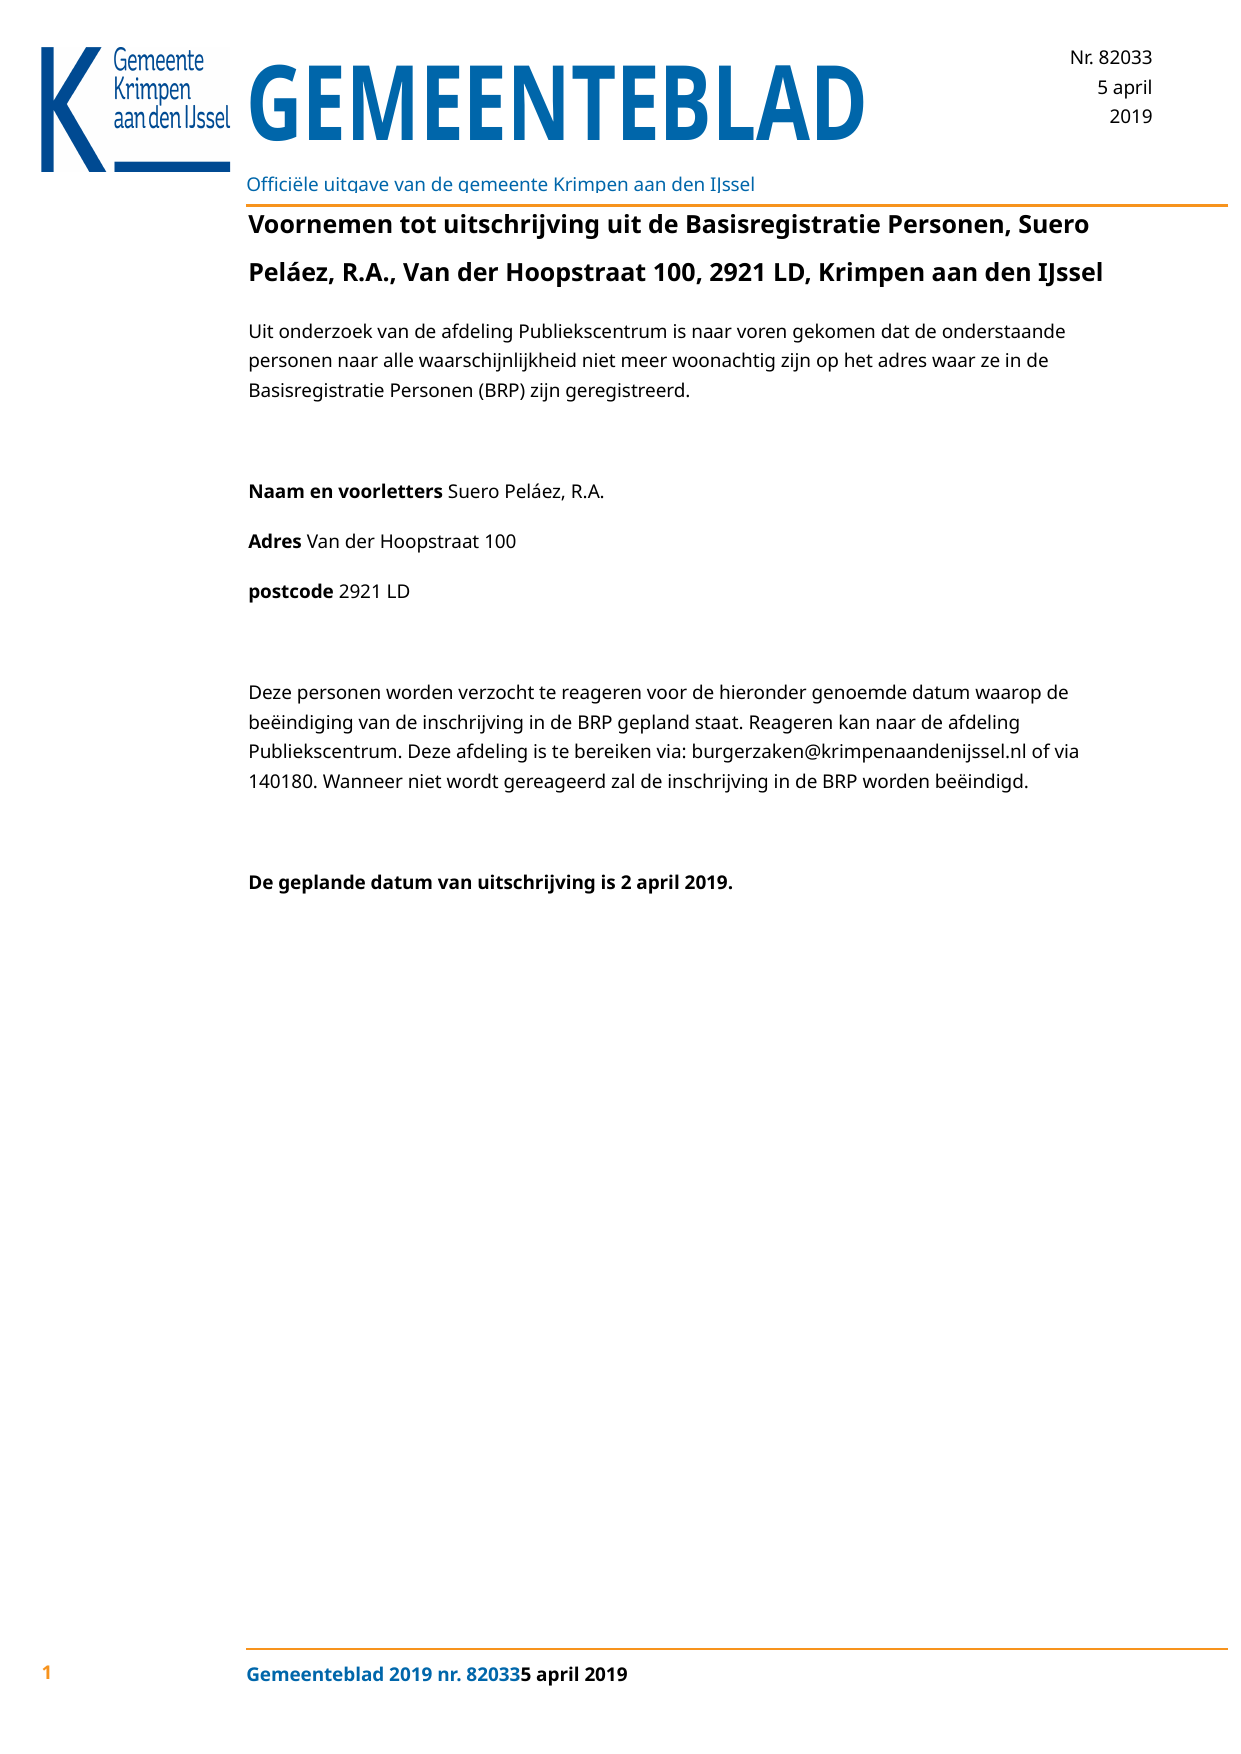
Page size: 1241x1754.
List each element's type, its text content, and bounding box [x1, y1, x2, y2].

text Deze personen worden verzocht te reageren voor de hieronder genoemde datum waarop de beëindiging van de inschrijving in de BRP gepland staat. Reageren kan naar de afdeling Publiekscentrum. Deze afdeling is te bereiken via: burgerzaken@krimpenaandenijssel.nl of via 140180. Wanneer niet wordt gereageerd zal de inschrijving in de BRP worden beëindigd. [248, 679, 1152, 794]
text Adres Van der Hoopstraat 100 [248, 528, 1152, 554]
text Voornemen tot uitschrijving uit de Basisregistratie Personen, Suero Peláez, R.A., Van der Hoopstraat 100, 2921 LD, Krimpen aan den IJssel [248, 207, 1152, 288]
text Uit onderzoek van de afdeling Publiekscentrum is naar voren gekomen dat de onderstaande personen naar alle waarschijnlijkheid niet meer woonachtig zijn op het adres waar ze in de Basisregistratie Personen (BRP) zijn geregistreerd. [248, 318, 1152, 403]
text Naam en voorletters Suero Peláez, R.A. [248, 478, 1152, 504]
text De geplande datum van uitschrijving is 2 april 2019. [248, 869, 1152, 895]
picture [41, 47, 231, 172]
text postcode 2921 LD [248, 579, 1152, 604]
